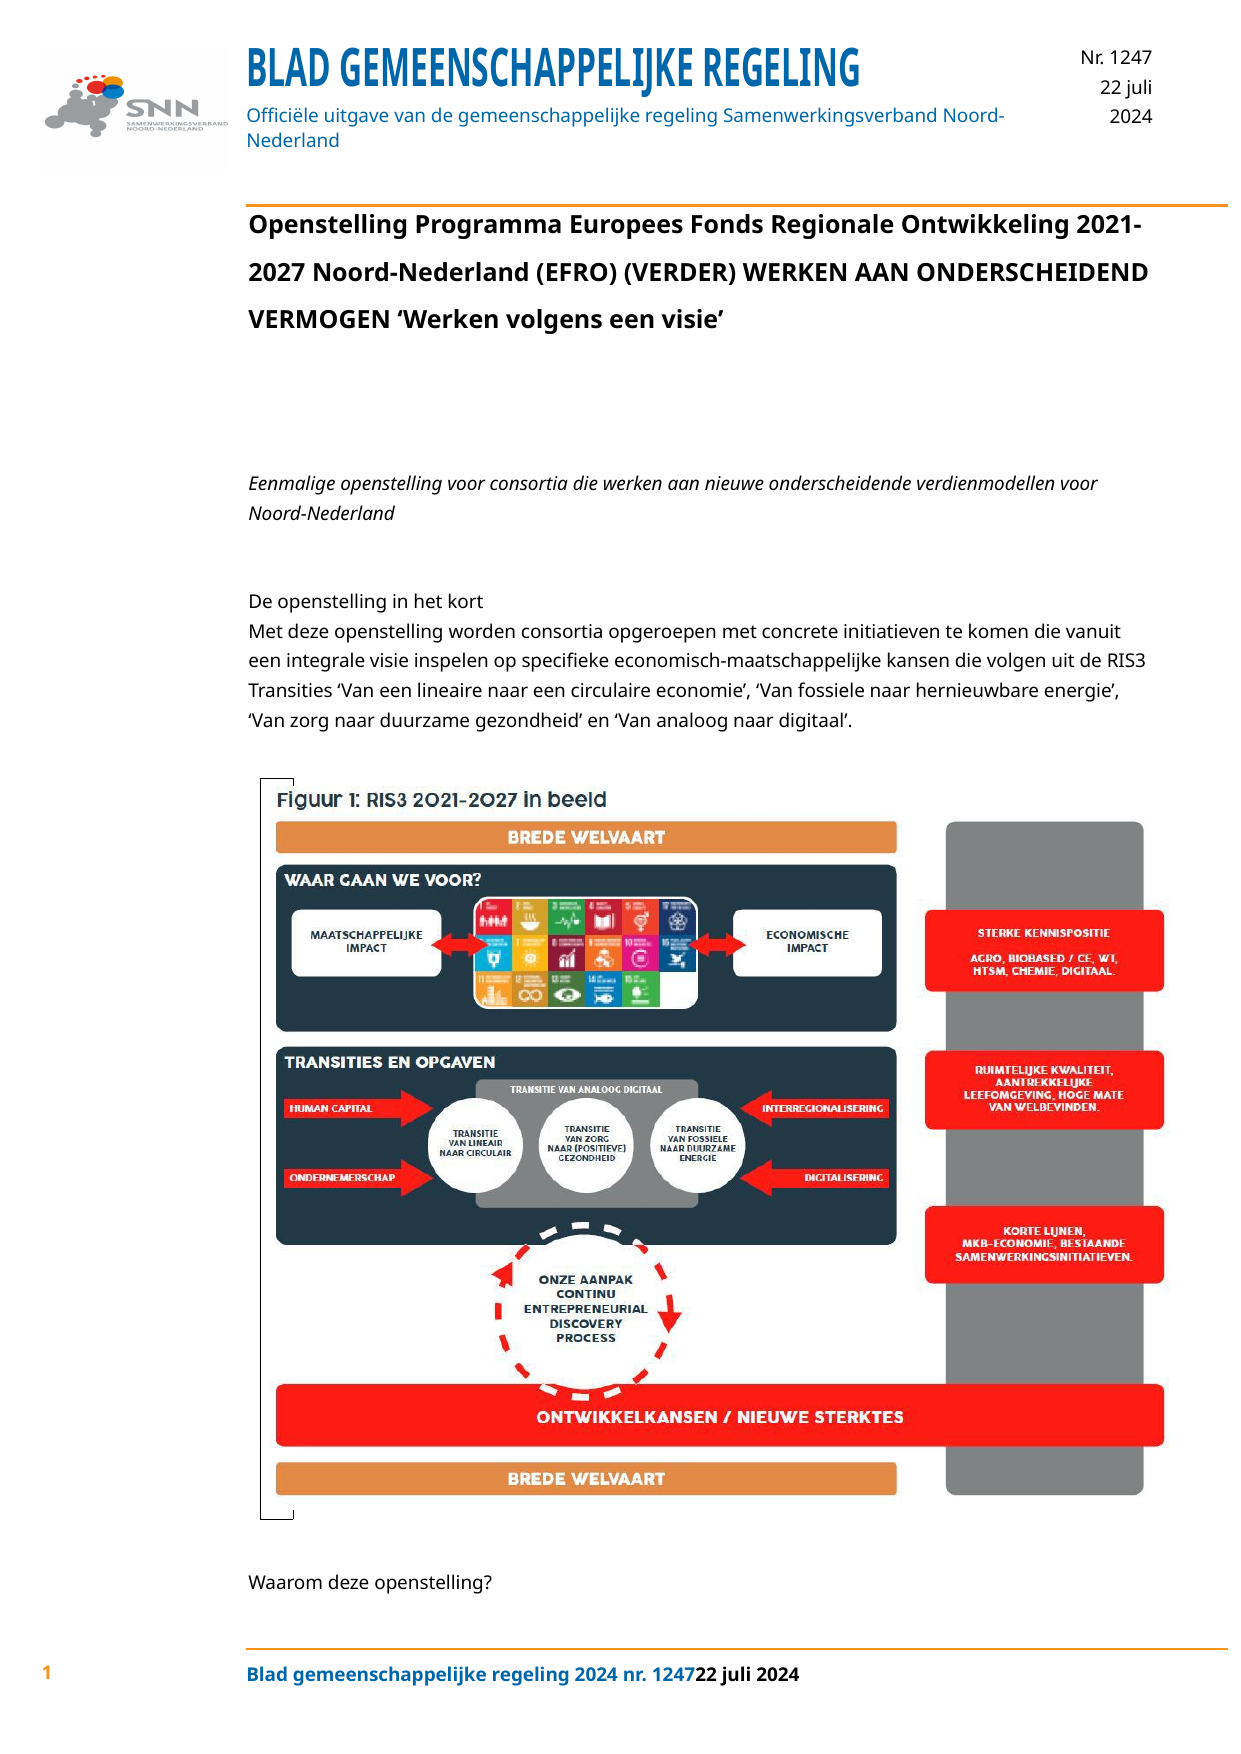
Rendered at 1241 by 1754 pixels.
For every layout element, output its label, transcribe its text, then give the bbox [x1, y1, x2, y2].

text De openstelling in het kort [248, 588, 1152, 614]
picture [41, 47, 231, 172]
text Met deze openstelling worden consortia opgeroepen met concrete initiatieven te komen die vanuit een integrale visie inspelen op specifieke economisch-maatschappelijke kansen die volgen uit de RIS3 Transities ‘Van een lineaire naar een circulaire economie’, ‘Van fossiele naar hernieuwbare energie’, ‘Van zorg naar duurzame gezondheid’ en ‘Van analoog naar digitaal’. [248, 618, 1152, 732]
text Eenmalige openstelling voor consortia die werken aan nieuwe onderscheidende verdienmodellen voor Noord-Nederland [248, 470, 1152, 525]
picture [268, 786, 1173, 1510]
text Openstelling Programma Europees Fonds Regionale Ontwikkeling 2021-2027 Noord-Nederland (EFRO) (VERDER) WERKEN AAN ONDERSCHEIDEND VERMOGEN ‘Werken volgens een visie’ [248, 207, 1152, 336]
text Waarom deze openstelling? [248, 1569, 1152, 1595]
